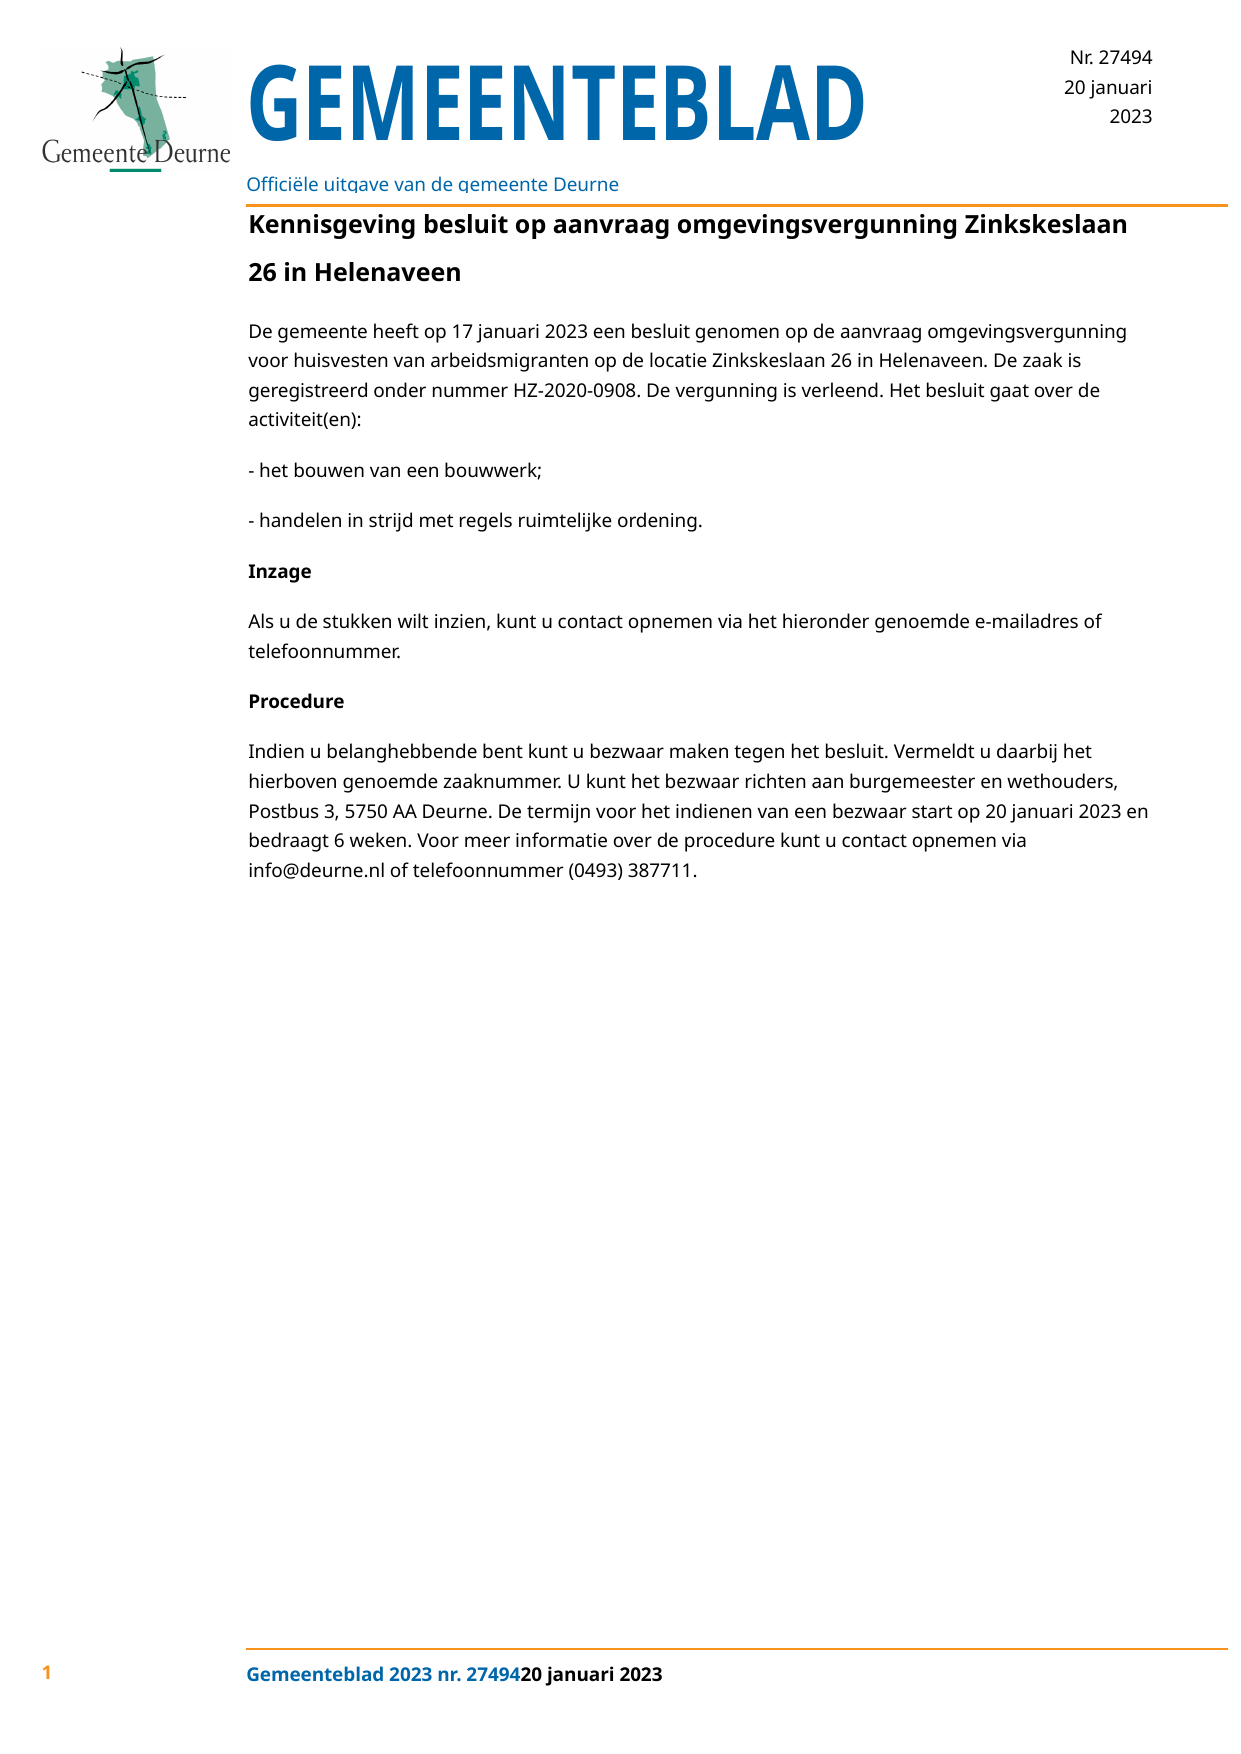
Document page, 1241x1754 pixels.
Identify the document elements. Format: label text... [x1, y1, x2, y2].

text De gemeente heeft op 17 januari 2023 een besluit genomen op de aanvraag omgevingsvergunning voor huisvesten van arbeidsmigranten op de locatie Zinkskeslaan 26 in Helenaveen. De zaak is geregistreerd onder nummer HZ-2020-0908. De vergunning is verleend. Het besluit gaat over de activiteit(en): [248, 318, 1152, 432]
text Inzage [248, 558, 1152, 584]
text Procedure [248, 688, 1152, 714]
text Kennisgeving besluit op aanvraag omgevingsvergunning Zinkskeslaan 26 in Helenaveen [248, 207, 1152, 288]
picture [41, 47, 231, 172]
text Als u de stukken wilt inzien, kunt u contact opnemen via het hieronder genoemde e-mailadres of telefoonnummer. [248, 608, 1152, 664]
text - het bouwen van een bouwwerk; [248, 457, 1152, 483]
text - handelen in strijd met regels ruimtelijke ordening. [248, 507, 1152, 533]
text Indien u belanghebbende bent kunt u bezwaar maken tegen het besluit. Vermeldt u daarbij het hierboven genoemde zaaknummer. U kunt het bezwaar richten aan burgemeester en wethouders, Postbus 3, 5750 AA Deurne. De termijn voor het indienen van een bezwaar start op 20 januari 2023 en bedraagt 6 weken. Voor meer informatie over de procedure kunt u contact opnemen via info@deurne.nl of telefoonnummer (0493) 387711. [248, 739, 1152, 883]
